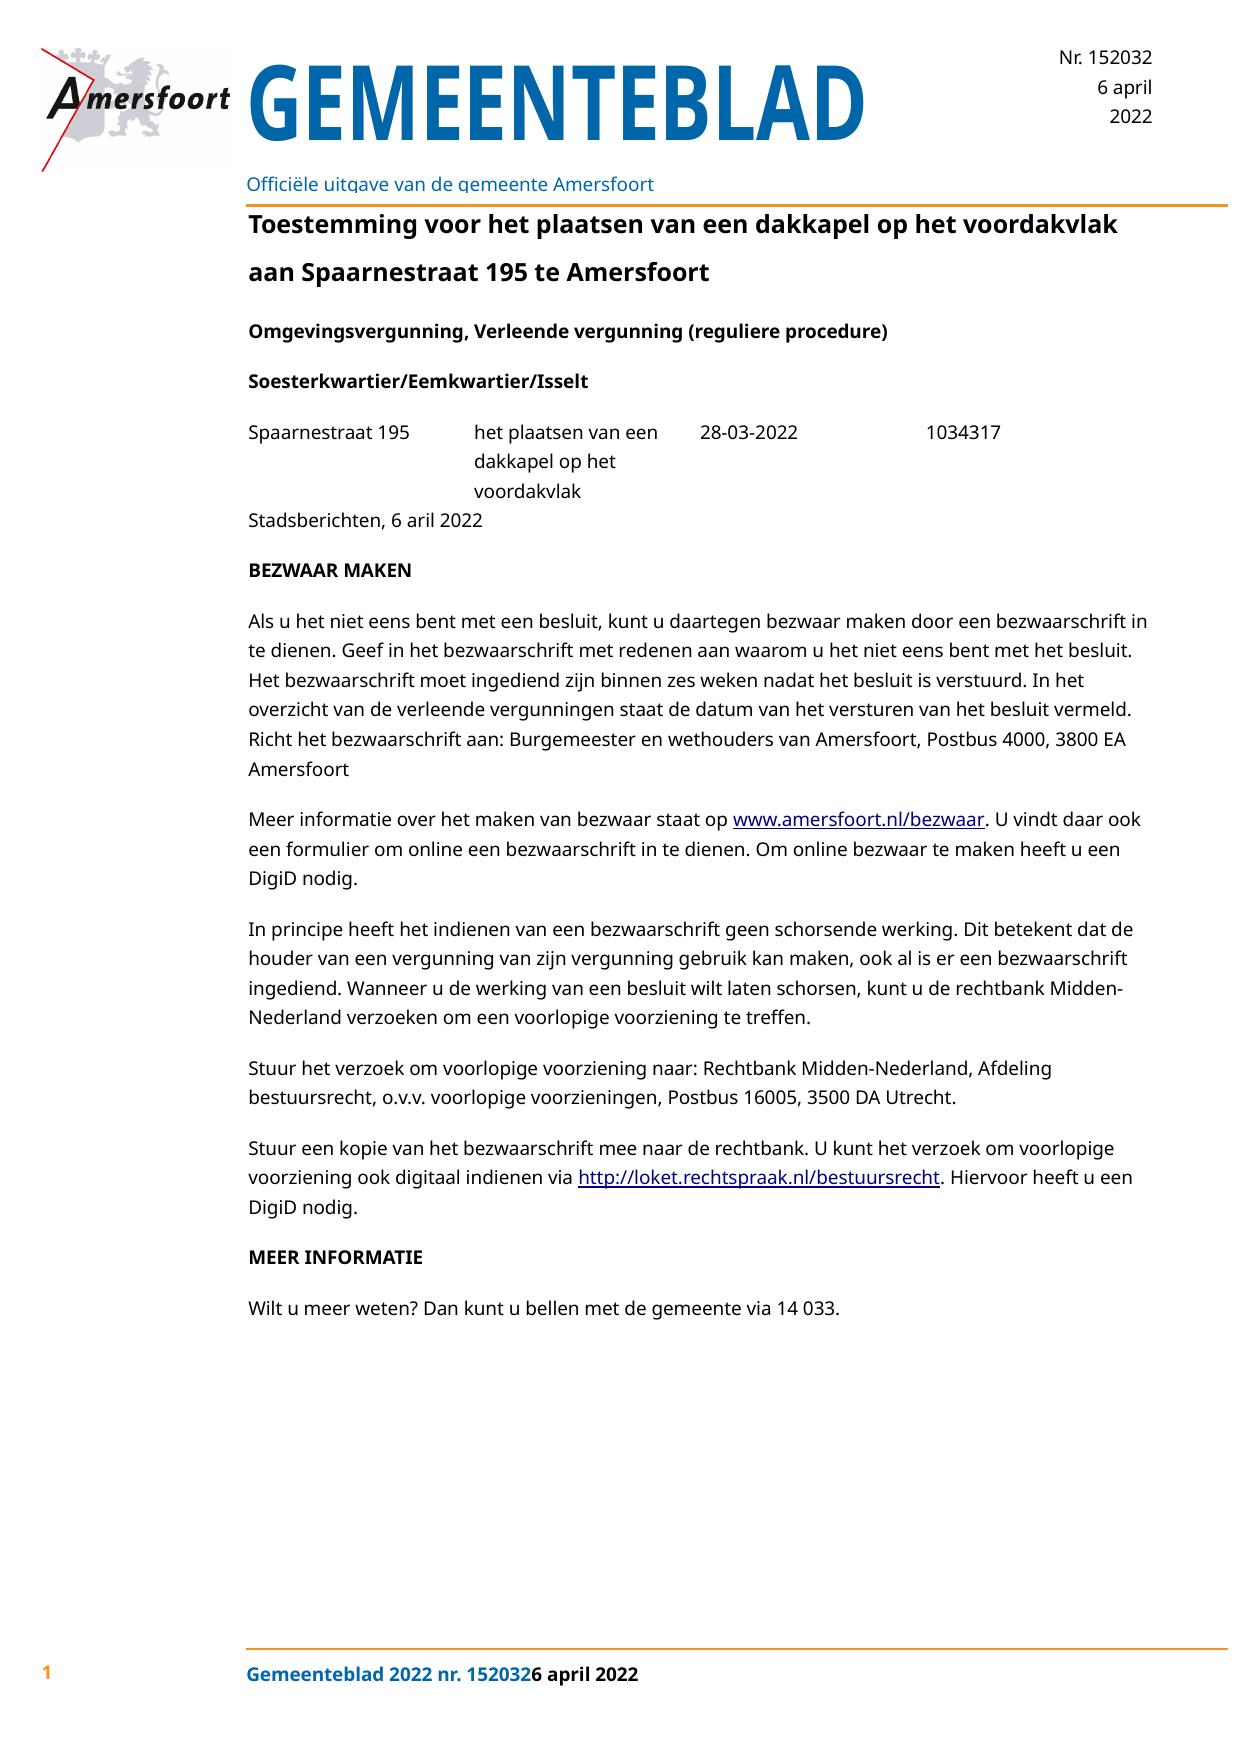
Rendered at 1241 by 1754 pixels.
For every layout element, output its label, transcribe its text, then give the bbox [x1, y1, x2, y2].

text Stadsberichten, 6 aril 2022 [248, 507, 1152, 533]
text Wilt u meer weten? Dan kunt u bellen met de gemeente via 14 033. [248, 1295, 1152, 1321]
text Stuur het verzoek om voorlopige voorziening naar: Rechtbank Midden-Nederland, Afdeling bestuursrecht, o.v.v. voorlopige voorzieningen, Postbus 16005, 3500 DA Utrecht. [248, 1055, 1152, 1110]
text Stuur een kopie van het bezwaarschrift mee naar de rechtbank. U kunt het verzoek om voorlopige voorziening ook digitaal indienen via http://loket.rechtspraak.nl/bestuursrecht. Hiervoor heeft u een DigiD nodig. [248, 1135, 1152, 1220]
table_header 1034317 [926, 419, 1152, 504]
text Toestemming voor het plaatsen van een dakkapel op het voordakvlak aan Spaarnestraat 195 te Amersfoort [248, 207, 1152, 288]
text Soesterkwartier/Eemkwartier/Isselt [248, 368, 1152, 394]
text In principe heeft het indienen van een bezwaarschrift geen schorsende werking. Dit betekent dat de houder van een vergunning van zijn vergunning gebruik kan maken, ook al is er een bezwaarschrift ingediend. Wanneer u de werking van een besluit wilt laten schorsen, kunt u de rechtbank Midden-Nederland verzoeken om een voorlopige voorziening te treffen. [248, 916, 1152, 1030]
text Meer informatie over het maken van bezwaar staat op www.amersfoort.nl/bezwaar. U vindt daar ook een formulier om online een bezwaarschrift in te dienen. Om online bezwaar te maken heeft u een DigiD nodig. [248, 806, 1152, 891]
text BEZWAAR MAKEN [248, 557, 1152, 583]
text Als u het niet eens bent met een besluit, kunt u daartegen bezwaar maken door een bezwaarschrift in te dienen. Geef in het bezwaarschrift met redenen aan waarom u het niet eens bent met het besluit. Het bezwaarschrift moet ingediend zijn binnen zes weken nadat het besluit is verstuurd. In het overzicht van de verleende vergunningen staat de datum van het versturen van het besluit vermeld. Richt het bezwaarschrift aan: Burgemeester en wethouders van Amersfoort, Postbus 4000, 3800 EA Amersfoort [248, 608, 1152, 781]
text MEER INFORMATIE [248, 1244, 1152, 1270]
table_header het plaatsen van een dakkapel op het voordakvlak [474, 419, 700, 504]
text Omgevingsvergunning, Verleende vergunning (reguliere procedure) [248, 318, 1152, 344]
table_header Spaarnestraat 195 [248, 419, 474, 504]
picture [41, 47, 231, 172]
table_header 28-03-2022 [700, 419, 926, 504]
